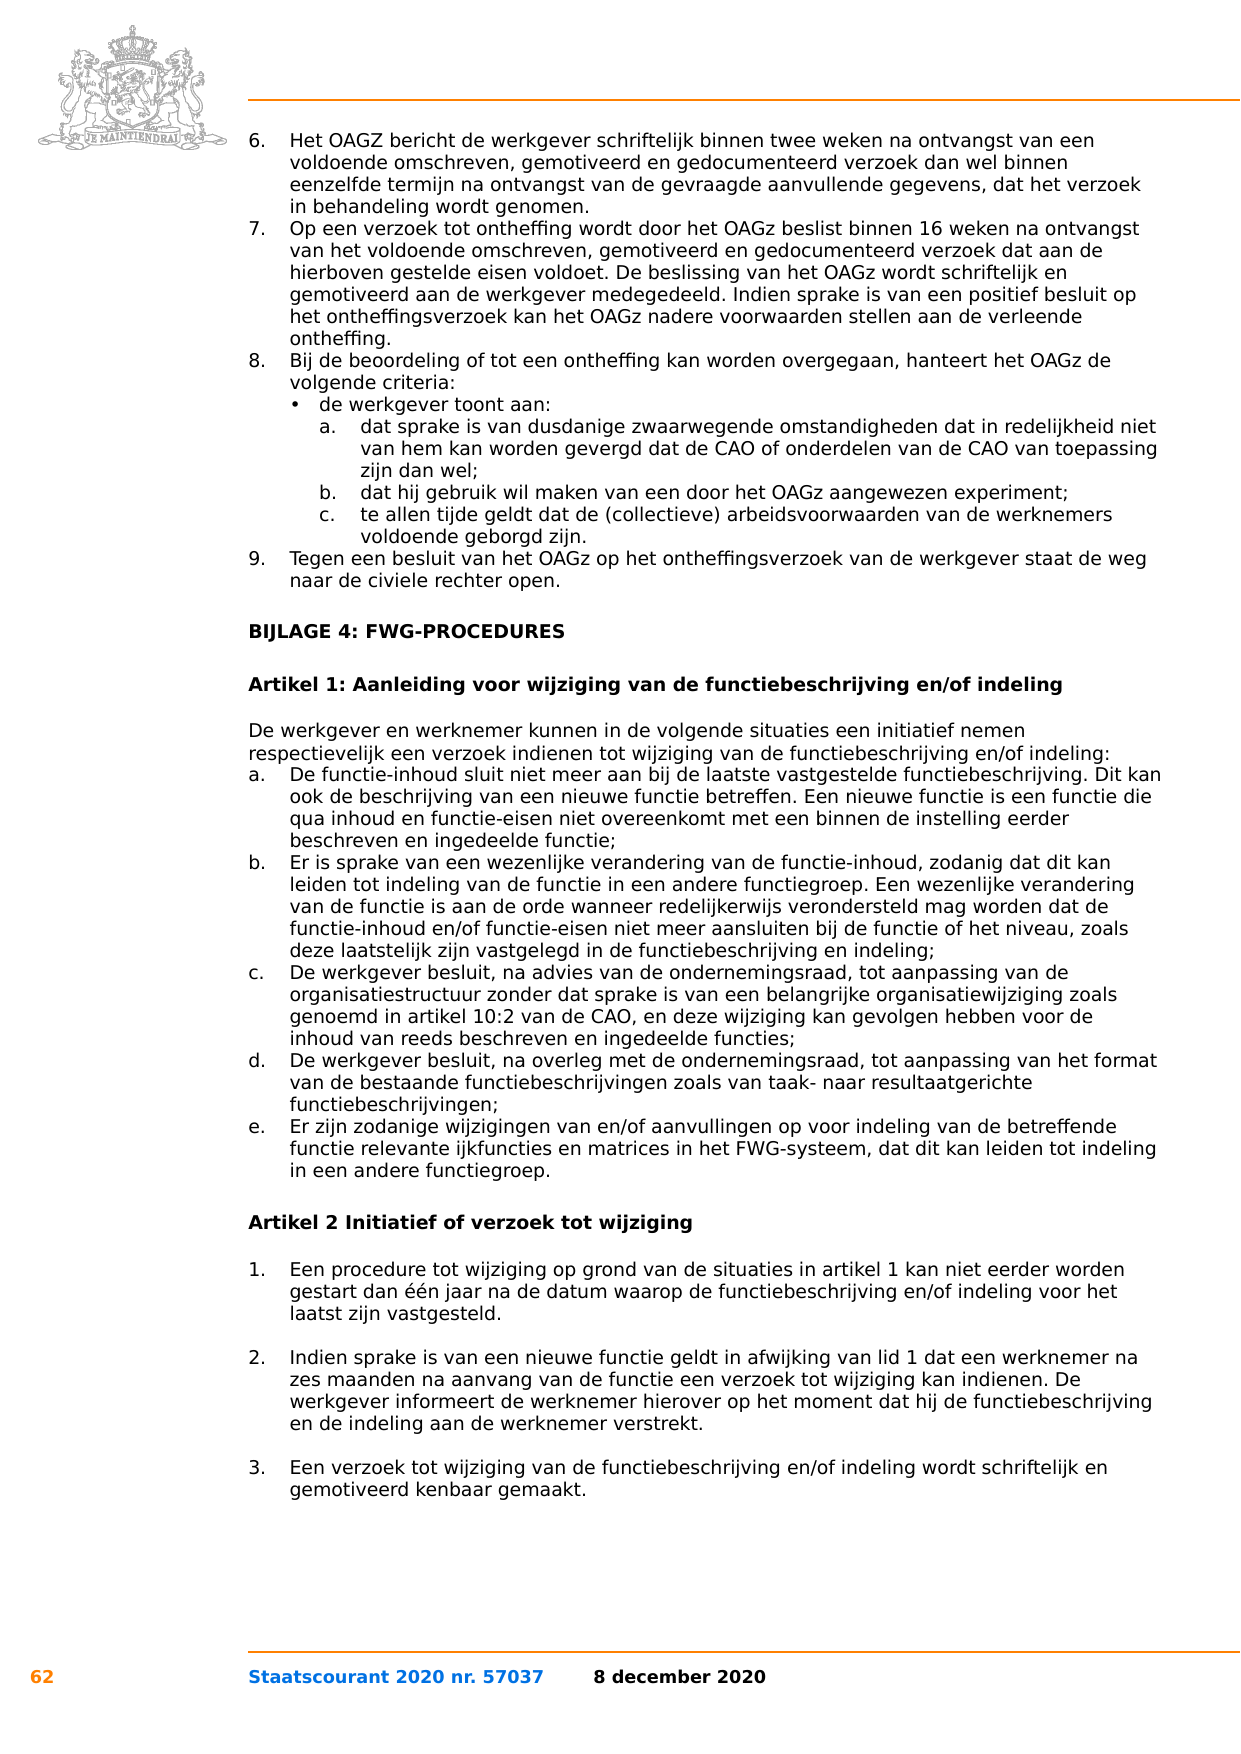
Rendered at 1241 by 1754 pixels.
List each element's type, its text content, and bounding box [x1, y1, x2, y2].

text 9. Tegen een besluit van het OAGz op het ontheffingsverzoek van de werkgever staat de weg naar de civiele rechter open. [248, 547, 1163, 591]
picture [38, 25, 227, 150]
text a. De functie-inhoud sluit niet meer aan bij de laatste vastgestelde functiebeschrijving. Dit kan ook de beschrijving van een nieuwe functie betreffen. Een nieuwe functie is een functie die qua inhoud en functie-eisen niet overeenkomt met een binnen de instelling eerder beschreven en ingedeelde functie; [248, 764, 1163, 852]
text c. De werkgever besluit, na advies van de ondernemingsraad, tot aanpassing van de organisatiestructuur zonder dat sprake is van een belangrijke organisatiewijziging zoals genoemd in artikel 10:2 van de CAO, en deze wijziging kan gevolgen hebben voor de inhoud van reeds beschreven en ingedeelde functies; [248, 962, 1163, 1050]
text c. te allen tijde geldt dat de (collectieve) arbeidsvoorwaarden van de werknemers voldoende geborgd zijn. [319, 503, 1163, 547]
text a. dat sprake is van dusdanige zwaarwegende omstandigheden dat in redelijkheid niet van hem kan worden gevergd dat de CAO of onderdelen van de CAO van toepassing zijn dan wel; [319, 416, 1163, 482]
text 1. Een procedure tot wijziging op grond van de situaties in artikel 1 kan niet eerder worden gestart dan één jaar na de datum waarop de functiebeschrijving en/of indeling voor het laatst zijn vastgesteld. [248, 1259, 1163, 1325]
subtitle Artikel 2 Initiatief of verzoek tot wijziging [248, 1212, 1163, 1234]
text 2. Indien sprake is van een nieuwe functie geldt in afwijking van lid 1 dat een werknemer na zes maanden na aanvang van de functie een verzoek tot wijziging kan indienen. De werkgever informeert de werknemer hierover op het moment dat hij de functiebeschrijving en de indeling aan de werknemer verstrekt. [248, 1347, 1163, 1435]
subtitle BIJLAGE 4: FWG-PROCEDURES [248, 621, 1163, 643]
subtitle Artikel 1: Aanleiding voor wijziging van de functiebeschrijving en/of indeling [248, 673, 1163, 695]
text 3. Een verzoek tot wijziging van de functiebeschrijving en/of indeling wordt schriftelijk en gemotiveerd kenbaar gemaakt. [248, 1457, 1163, 1501]
text 6. Het OAGZ bericht de werkgever schriftelijk binnen twee weken na ontvangst van een voldoende omschreven, gemotiveerd en gedocumenteerd verzoek dan wel binnen eenzelfde termijn na ontvangst van de gevraagde aanvullende gegevens, dat het verzoek in behandeling wordt genomen. [248, 130, 1163, 218]
text 7. Op een verzoek tot ontheffing wordt door het OAGz beslist binnen 16 weken na ontvangst van het voldoende omschreven, gemotiveerd en gedocumenteerd verzoek dat aan de hierboven gestelde eisen voldoet. De beslissing van het OAGz wordt schriftelijk en gemotiveerd aan de werkgever medegedeeld. Indien sprake is van een positief besluit op het ontheffingsverzoek kan het OAGz nadere voorwaarden stellen aan de verleende ontheffing. [248, 218, 1163, 350]
text • de werkgever toont aan: [289, 394, 1163, 416]
text b. Er is sprake van een wezenlijke verandering van de functie-inhoud, zodanig dat dit kan leiden tot indeling van de functie in een andere functiegroep. Een wezenlijke verandering van de functie is aan de orde wanneer redelijkerwijs verondersteld mag worden dat de functie-inhoud en/of functie-eisen niet meer aansluiten bij de functie of het niveau, zoals deze laatstelijk zijn vastgelegd in de functiebeschrijving en indeling; [248, 852, 1163, 962]
text d. De werkgever besluit, na overleg met de ondernemingsraad, tot aanpassing van het format van de bestaande functiebeschrijvingen zoals van taak- naar resultaatgerichte functiebeschrijvingen; [248, 1050, 1163, 1116]
text 8. Bij de beoordeling of tot een ontheffing kan worden overgegaan, hanteert het OAGz de volgende criteria: [248, 350, 1163, 394]
text e. Er zijn zodanige wijzigingen van en/of aanvullingen op voor indeling van de betreffende functie relevante ijkfuncties en matrices in het FWG-systeem, dat dit kan leiden tot indeling in een andere functiegroep. [248, 1116, 1163, 1182]
text De werkgever en werknemer kunnen in de volgende situaties een initiatief nemen respectievelijk een verzoek indienen tot wijziging van de functiebeschrijving en/of indeling: [248, 720, 1163, 764]
text b. dat hij gebruik wil maken van een door het OAGz aangewezen experiment; [319, 482, 1163, 503]
